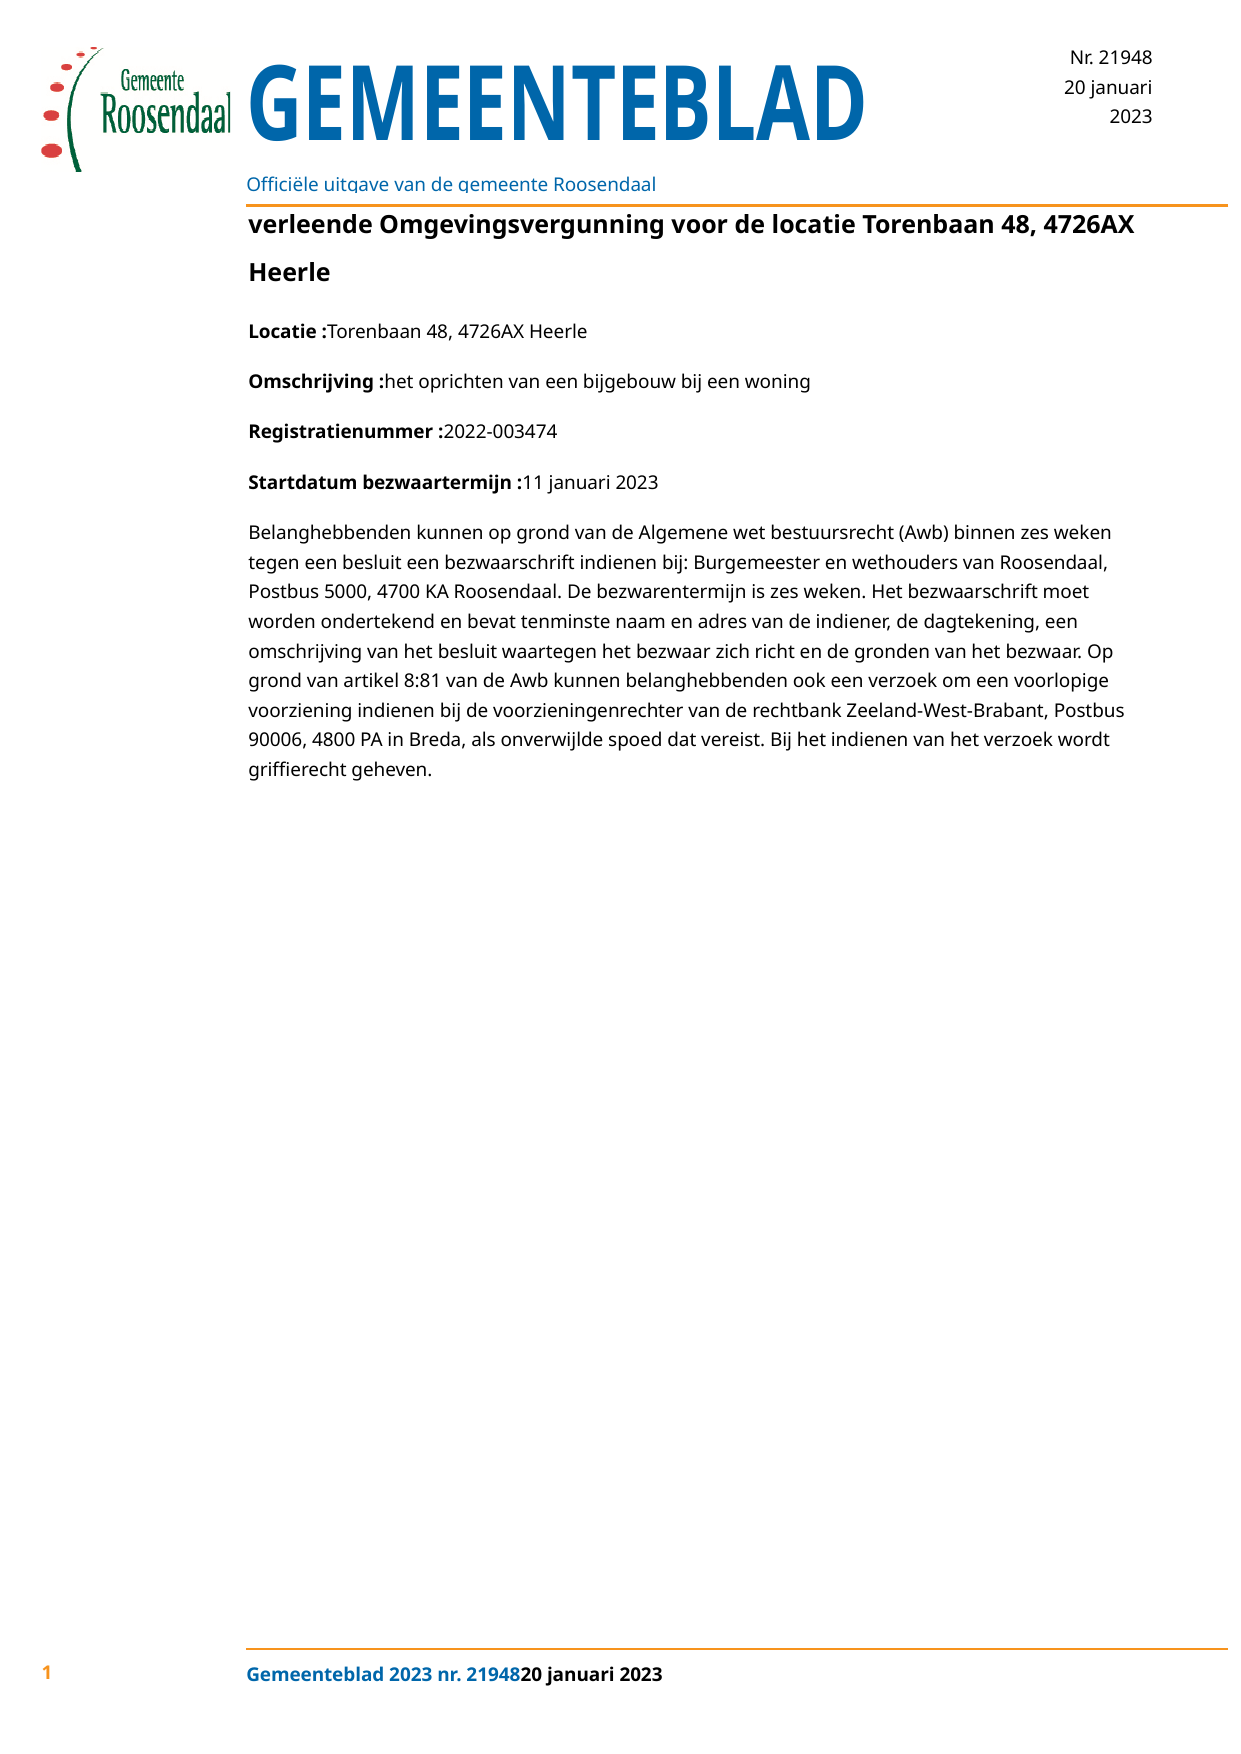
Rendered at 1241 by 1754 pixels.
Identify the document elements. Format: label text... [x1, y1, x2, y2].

text Belanghebbenden kunnen op grond van de Algemene wet bestuursrecht (Awb) binnen zes weken tegen een besluit een bezwaarschrift indienen bij: Burgemeester en wethouders van Roosendaal, Postbus 5000, 4700 KA Roosendaal. De bezwarentermijn is zes weken. Het bezwaarschrift moet worden ondertekend en bevat tenminste naam en adres van de indiener, de dagtekening, een omschrijving van het besluit waartegen het bezwaar zich richt en de gronden van het bezwaar. Op grond van artikel 8:81 van de Awb kunnen belanghebbenden ook een verzoek om een voorlopige voorziening indienen bij de voorzieningenrechter van de rechtbank Zeeland-West-Brabant, Postbus 90006, 4800 PA in Breda, als onverwijlde spoed dat vereist. Bij het indienen van het verzoek wordt griffierecht geheven. [248, 519, 1152, 782]
text Locatie :Torenbaan 48, 4726AX Heerle [248, 318, 1152, 344]
picture [41, 47, 231, 172]
text Startdatum bezwaartermijn :11 januari 2023 [248, 469, 1152, 495]
text verleende Omgevingsvergunning voor de locatie Torenbaan 48, 4726AX Heerle [248, 207, 1152, 288]
text Registratienummer :2022-003474 [248, 419, 1152, 444]
text Omschrijving :het oprichten van een bijgebouw bij een woning [248, 368, 1152, 394]
